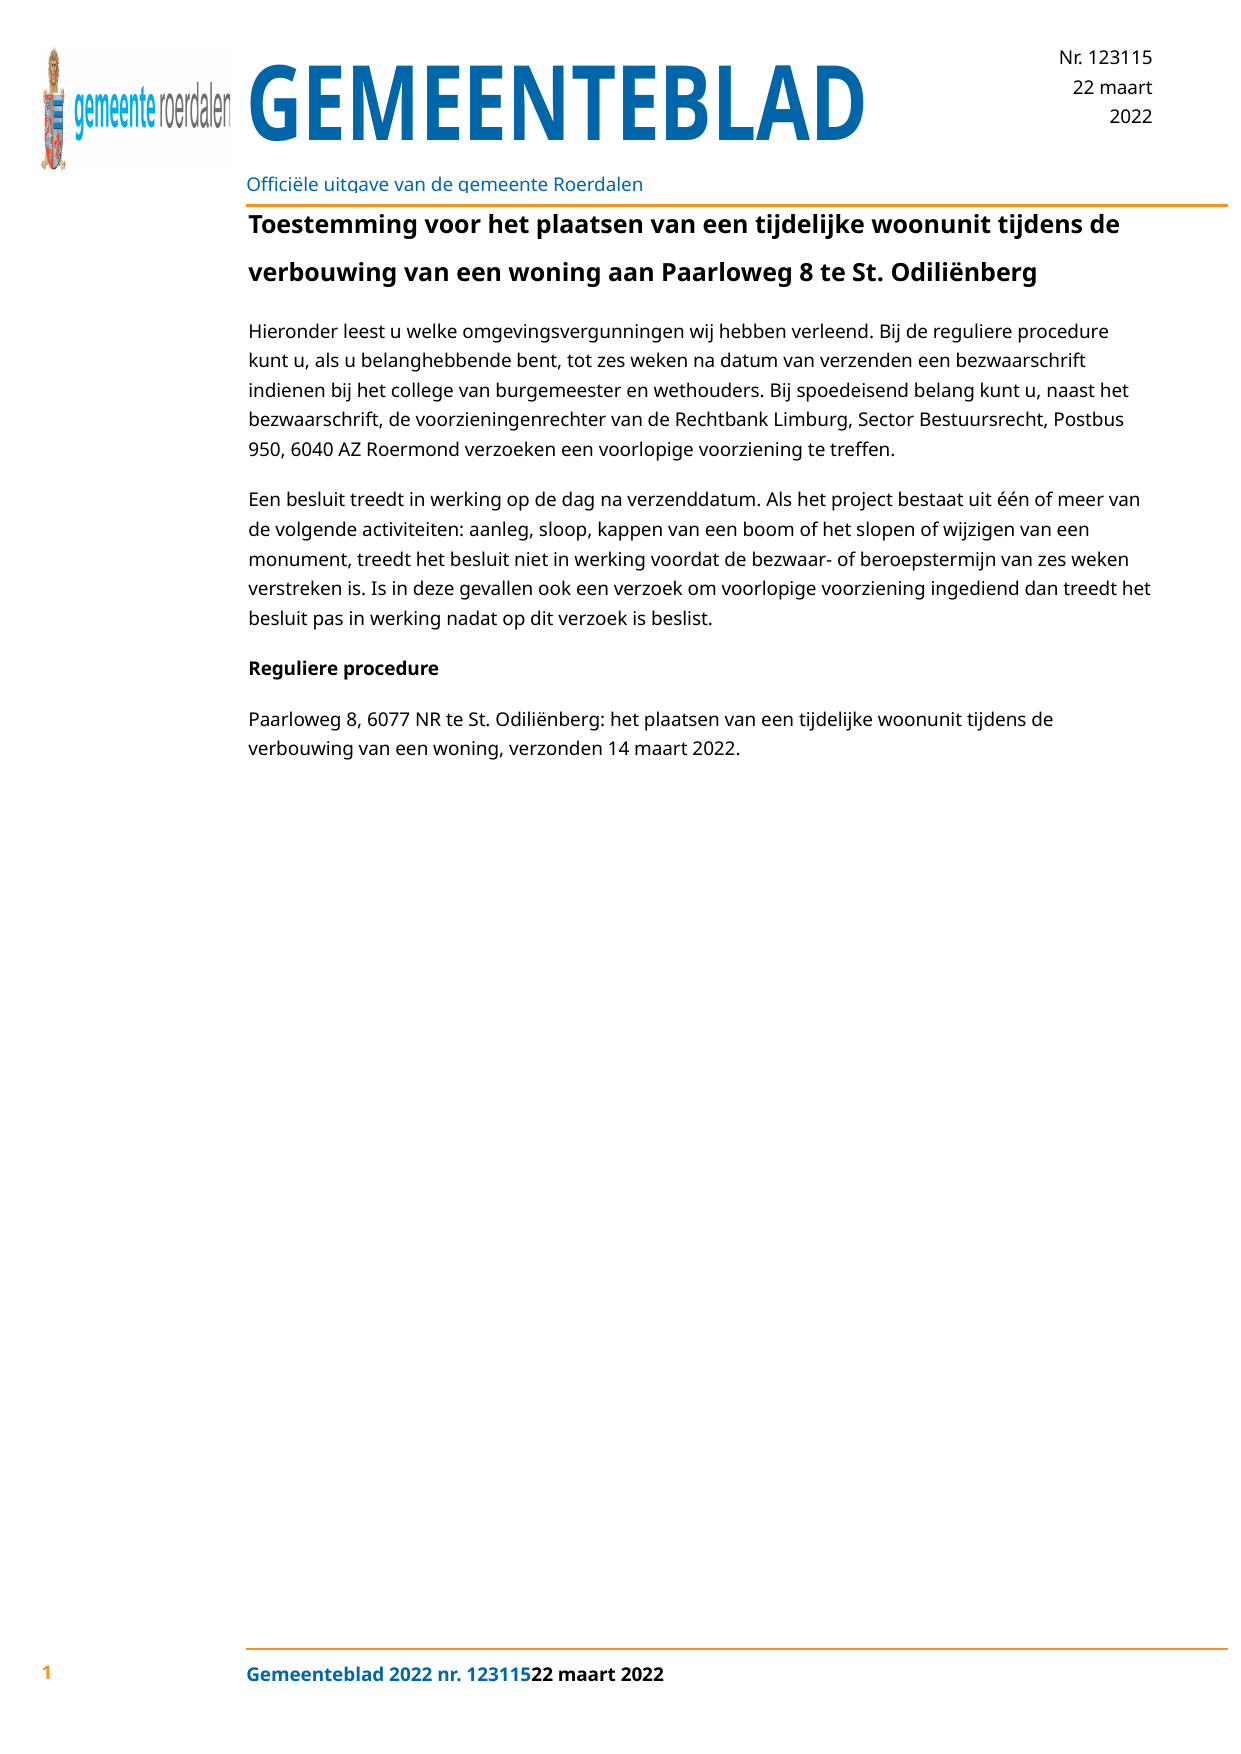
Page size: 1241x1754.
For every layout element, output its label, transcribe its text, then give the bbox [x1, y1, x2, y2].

text Reguliere procedure [248, 655, 1152, 681]
text Een besluit treedt in werking op de dag na verzenddatum. Als het project bestaat uit één of meer van de volgende activiteiten: aanleg, sloop, kappen van een boom of het slopen of wijzigen van een monument, treedt het besluit niet in werking voordat de bezwaar- of beroepstermijn van zes weken verstreken is. Is in deze gevallen ook een verzoek om voorlopige voorziening ingediend dan treedt het besluit pas in werking nadat op dit verzoek is beslist. [248, 487, 1152, 631]
text Paarloweg 8, 6077 NR te St. Odiliënberg: het plaatsen van een tijdelijke woonunit tijdens de verbouwing van een woning, verzonden 14 maart 2022. [248, 706, 1152, 761]
text Hieronder leest u welke omgevingsvergunningen wij hebben verleend. Bij de reguliere procedure kunt u, als u belanghebbende bent, tot zes weken na datum van verzenden een bezwaarschrift indienen bij het college van burgemeester en wethouders. Bij spoedeisend belang kunt u, naast het bezwaarschrift, de voorzieningenrechter van de Rechtbank Limburg, Sector Bestuursrecht, Postbus 950, 6040 AZ Roermond verzoeken een voorlopige voorziening te treffen. [248, 318, 1152, 462]
picture [41, 47, 231, 172]
text Toestemming voor het plaatsen van een tijdelijke woonunit tijdens de verbouwing van een woning aan Paarloweg 8 te St. Odiliënberg [248, 207, 1152, 288]
